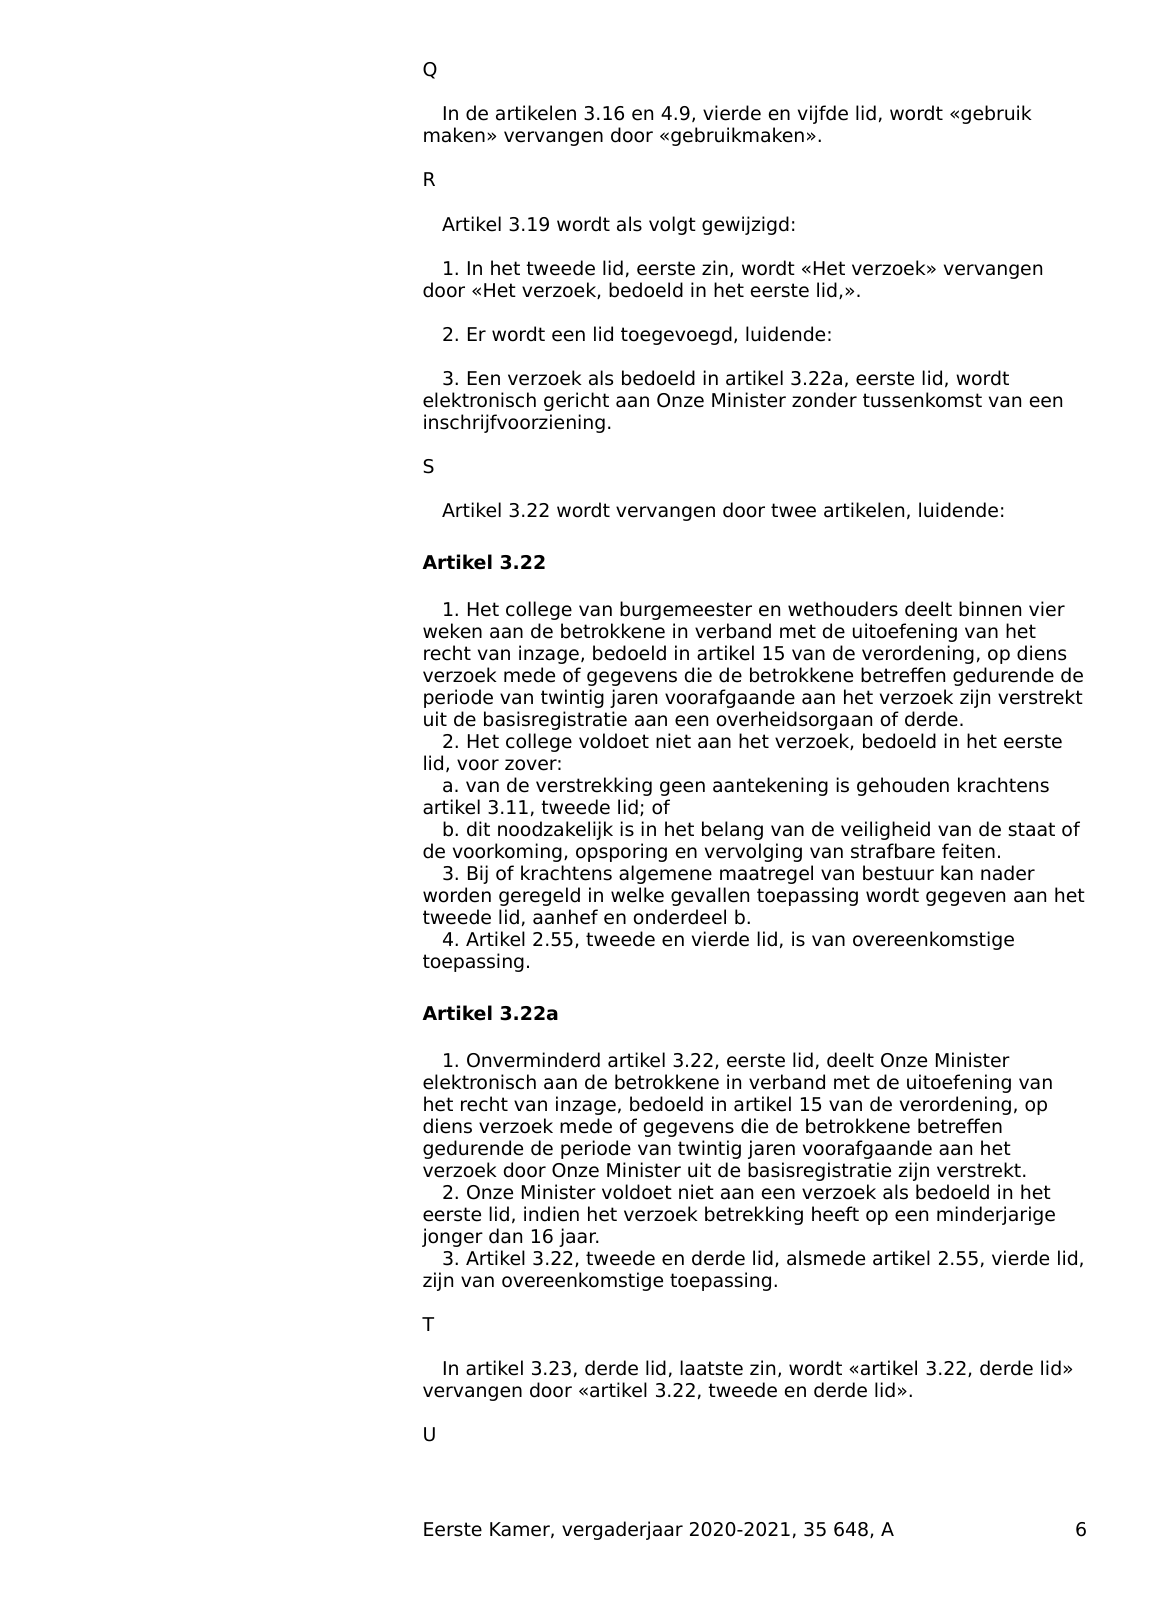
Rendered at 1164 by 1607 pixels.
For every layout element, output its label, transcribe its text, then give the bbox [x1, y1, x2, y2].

text 1. Onverminderd artikel 3.22, eerste lid, deelt Onze Minister elektronisch aan de betrokkene in verband met de uitoefening van het recht van inzage, bedoeld in artikel 15 van de verordening, op diens verzoek mede of gegevens die de betrokkene betreffen gedurende de periode van twintig jaren voorafgaande aan het verzoek door Onze Minister uit de basisregistratie zijn verstrekt. [422, 1050, 1087, 1182]
text 2. Het college voldoet niet aan het verzoek, bedoeld in het eerste lid, voor zover: [422, 731, 1087, 775]
text 2. Er wordt een lid toegevoegd, luidende: [422, 324, 1087, 346]
subtitle Artikel 3.22a [422, 1003, 1087, 1025]
text 1. Het college van burgemeester en wethouders deelt binnen vier weken aan de betrokkene in verband met de uitoefening van het recht van inzage, bedoeld in artikel 15 van de verordening, op diens verzoek mede of gegevens die de betrokkene betreffen gedurende de periode van twintig jaren voorafgaande aan het verzoek zijn verstrekt uit de basisregistratie aan een overheidsorgaan of derde. [422, 599, 1087, 731]
text 1. In het tweede lid, eerste zin, wordt «Het verzoek» vervangen door «Het verzoek, bedoeld in het eerste lid,». [422, 258, 1087, 302]
text b. dit noodzakelijk is in het belang van de veiligheid van de staat of de voorkoming, opsporing en vervolging van strafbare feiten. [422, 819, 1087, 863]
text 4. Artikel 2.55, tweede en vierde lid, is van overeenkomstige toepassing. [422, 929, 1087, 973]
text 3. Bij of krachtens algemene maatregel van bestuur kan nader worden geregeld in welke gevallen toepassing wordt gegeven aan het tweede lid, aanhef en onderdeel b. [422, 863, 1087, 929]
text R [422, 169, 1087, 191]
text S [422, 456, 1087, 478]
text Q [422, 59, 1087, 81]
text Artikel 3.22 wordt vervangen door twee artikelen, luidende: [422, 500, 1087, 522]
text U [422, 1424, 1087, 1446]
text 3. Een verzoek als bedoeld in artikel 3.22a, eerste lid, wordt elektronisch gericht aan Onze Minister zonder tussenkomst van een inschrijfvoorziening. [422, 368, 1087, 434]
text Artikel 3.19 wordt als volgt gewijzigd: [422, 213, 1087, 236]
text 3. Artikel 3.22, tweede en derde lid, alsmede artikel 2.55, vierde lid, zijn van overeenkomstige toepassing. [422, 1248, 1087, 1292]
text In artikel 3.23, derde lid, laatste zin, wordt «artikel 3.22, derde lid» vervangen door «artikel 3.22, tweede en derde lid». [422, 1358, 1087, 1402]
text 2. Onze Minister voldoet niet aan een verzoek als bedoeld in het eerste lid, indien het verzoek betrekking heeft op een minderjarige jonger dan 16 jaar. [422, 1182, 1087, 1248]
subtitle Artikel 3.22 [422, 552, 1087, 574]
text a. van de verstrekking geen aantekening is gehouden krachtens artikel 3.11, tweede lid; of [422, 775, 1087, 819]
text In de artikelen 3.16 en 4.9, vierde en vijfde lid, wordt «gebruik maken» vervangen door «gebruikmaken». [422, 103, 1087, 147]
text T [422, 1314, 1087, 1336]
